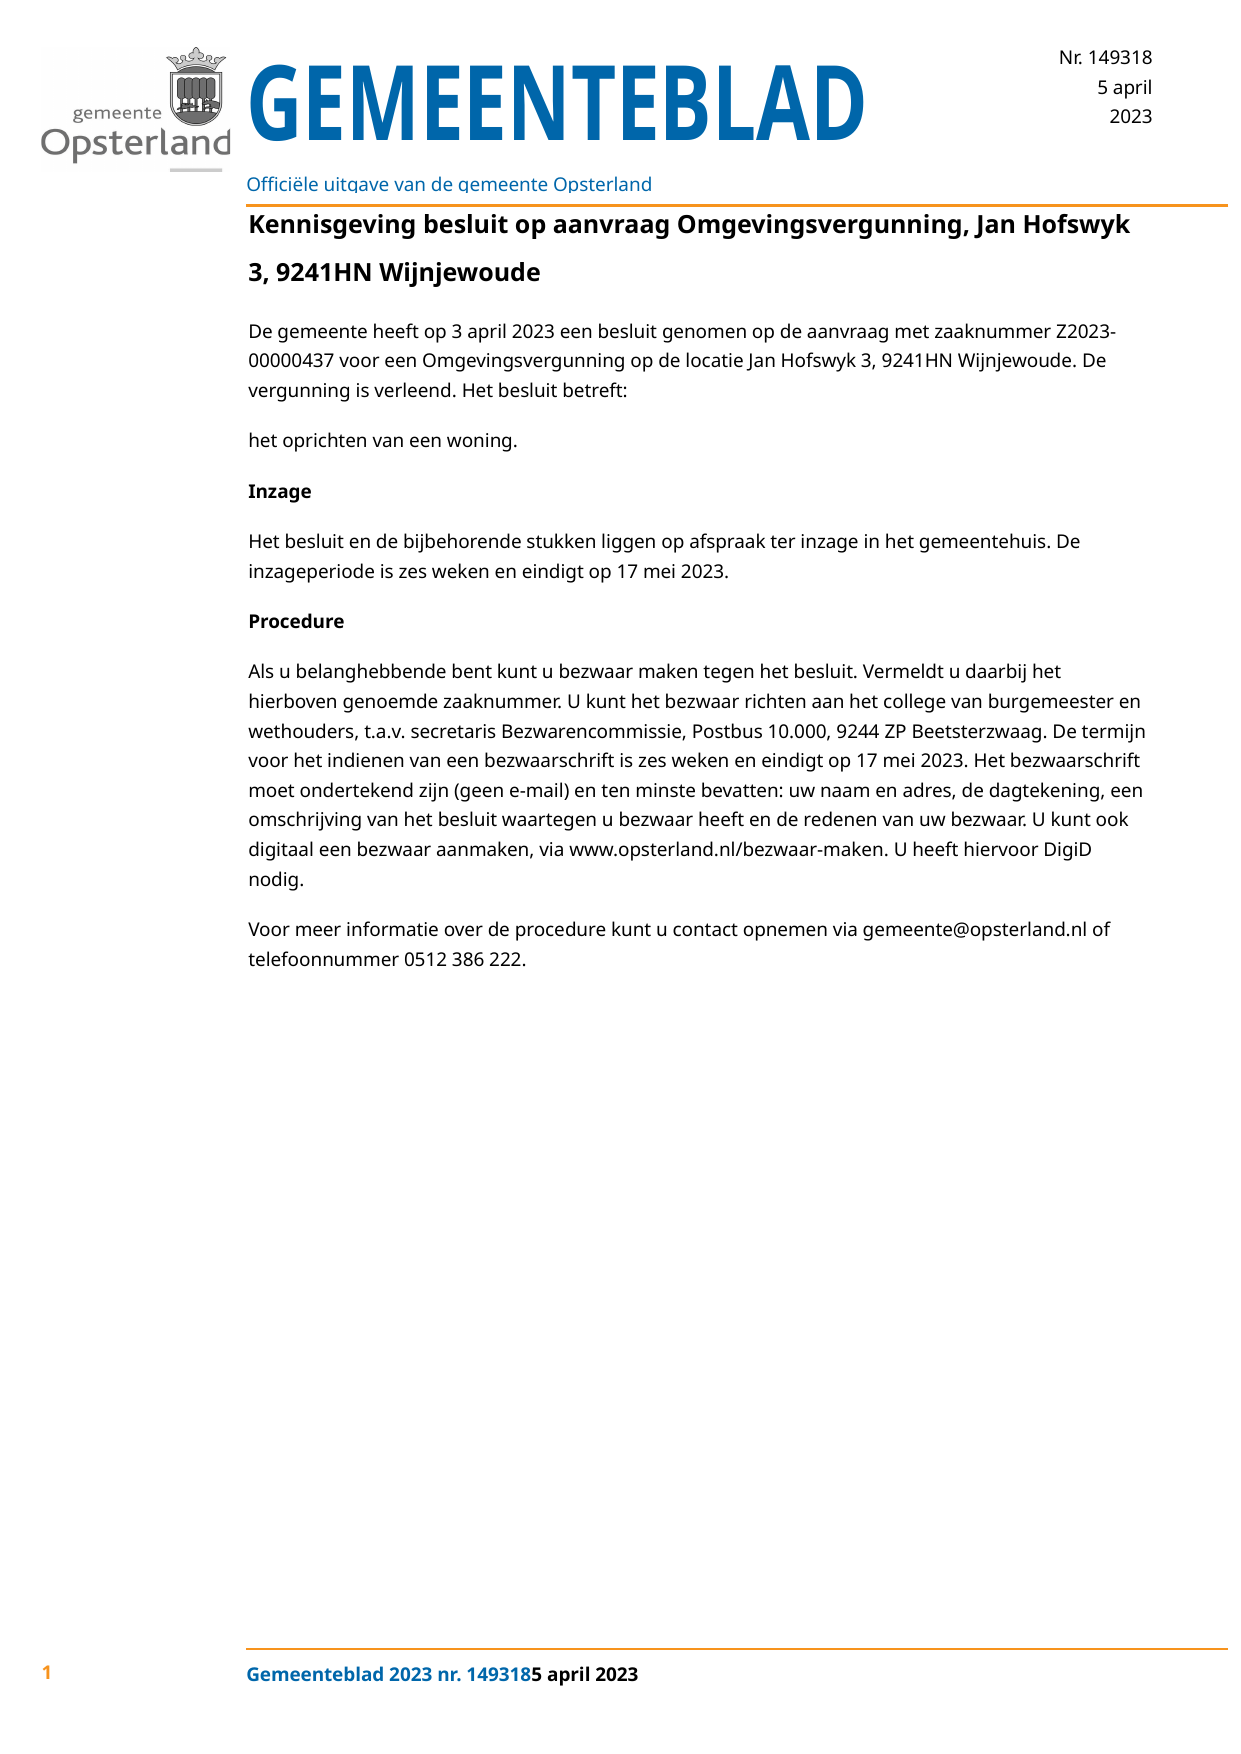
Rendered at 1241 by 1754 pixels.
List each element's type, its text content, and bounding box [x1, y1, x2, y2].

text Voor meer informatie over de procedure kunt u contact opnemen via gemeente@opsterland.nl of telefoonnummer 0512 386 222. [248, 916, 1152, 972]
text De gemeente heeft op 3 april 2023 een besluit genomen op de aanvraag met zaaknummer Z2023-00000437 voor een Omgevingsvergunning op de locatie Jan Hofswyk 3, 9241HN Wijnjewoude. De vergunning is verleend. Het besluit betreft: [248, 318, 1152, 403]
text Als u belanghebbende bent kunt u bezwaar maken tegen het besluit. Vermeldt u daarbij het hierboven genoemde zaaknummer. U kunt het bezwaar richten aan het college van burgemeester en wethouders, t.a.v. secretaris Bezwarencommissie, Postbus 10.000, 9244 ZP Beetsterzwaag. De termijn voor het indienen van een bezwaarschrift is zes weken en eindigt op 17 mei 2023. Het bezwaarschrift moet ondertekend zijn (geen e-mail) en ten minste bevatten: uw naam en adres, de dagtekening, een omschrijving van het besluit waartegen u bezwaar heeft en de redenen van uw bezwaar. U kunt ook digitaal een bezwaar aanmaken, via www.opsterland.nl/bezwaar-maken. U heeft hiervoor DigiD nodig. [248, 659, 1152, 892]
text Kennisgeving besluit op aanvraag Omgevingsvergunning, Jan Hofswyk 3, 9241HN Wijnjewoude [248, 207, 1152, 288]
picture [41, 47, 231, 172]
text Procedure [248, 608, 1152, 634]
text Inzage [248, 478, 1152, 504]
text het oprichten van een woning. [248, 427, 1152, 453]
text Het besluit en de bijbehorende stukken liggen op afspraak ter inzage in het gemeentehuis. De inzageperiode is zes weken en eindigt op 17 mei 2023. [248, 528, 1152, 584]
